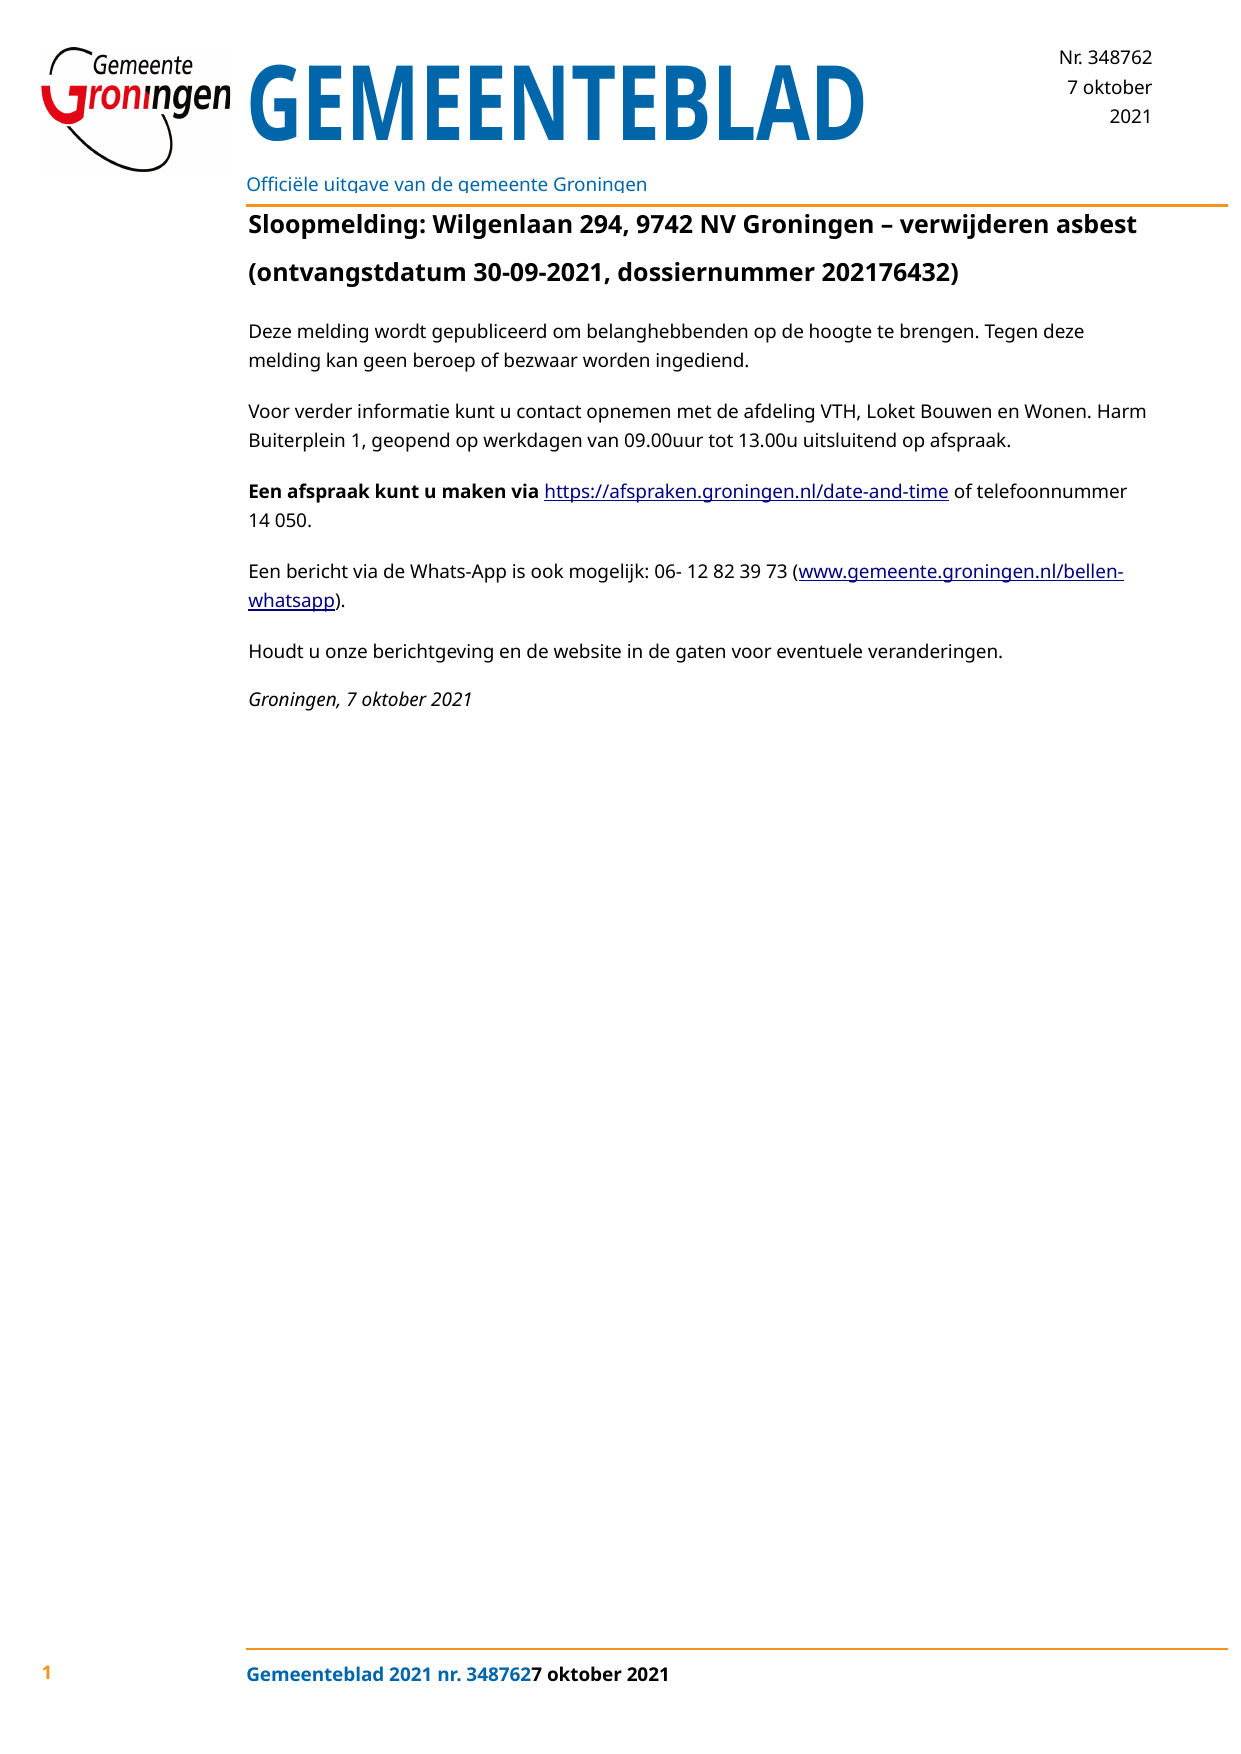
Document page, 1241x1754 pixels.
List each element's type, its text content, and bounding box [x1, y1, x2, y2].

text Voor verder informatie kunt u contact opnemen met de afdeling VTH, Loket Bouwen en Wonen. Harm Buiterplein 1, geopend op werkdagen van 09.00uur tot 13.00u uitsluitend op afspraak. [248, 398, 1152, 453]
text Houdt u onze berichtgeving en de website in de gaten voor eventuele veranderingen. [248, 638, 1152, 664]
picture [41, 47, 231, 172]
text Deze melding wordt gepubliceerd om belanghebbenden op de hoogte te brengen. Tegen deze melding kan geen beroep of bezwaar worden ingediend. [248, 318, 1152, 373]
text Groningen, 7 oktober 2021 [248, 686, 1152, 711]
text Een bericht via de Whats-App is ook mogelijk: 06- 12 82 39 73 (www.gemeente.groningen.nl/bellen-whatsapp). [248, 558, 1152, 613]
text Sloopmelding: Wilgenlaan 294, 9742 NV Groningen – verwijderen asbest (ontvangstdatum 30-09-2021, dossiernummer 202176432) [248, 207, 1152, 288]
text Een afspraak kunt u maken via https://afspraken.groningen.nl/date-and-time of telefoonnummer 14 050. [248, 478, 1152, 533]
